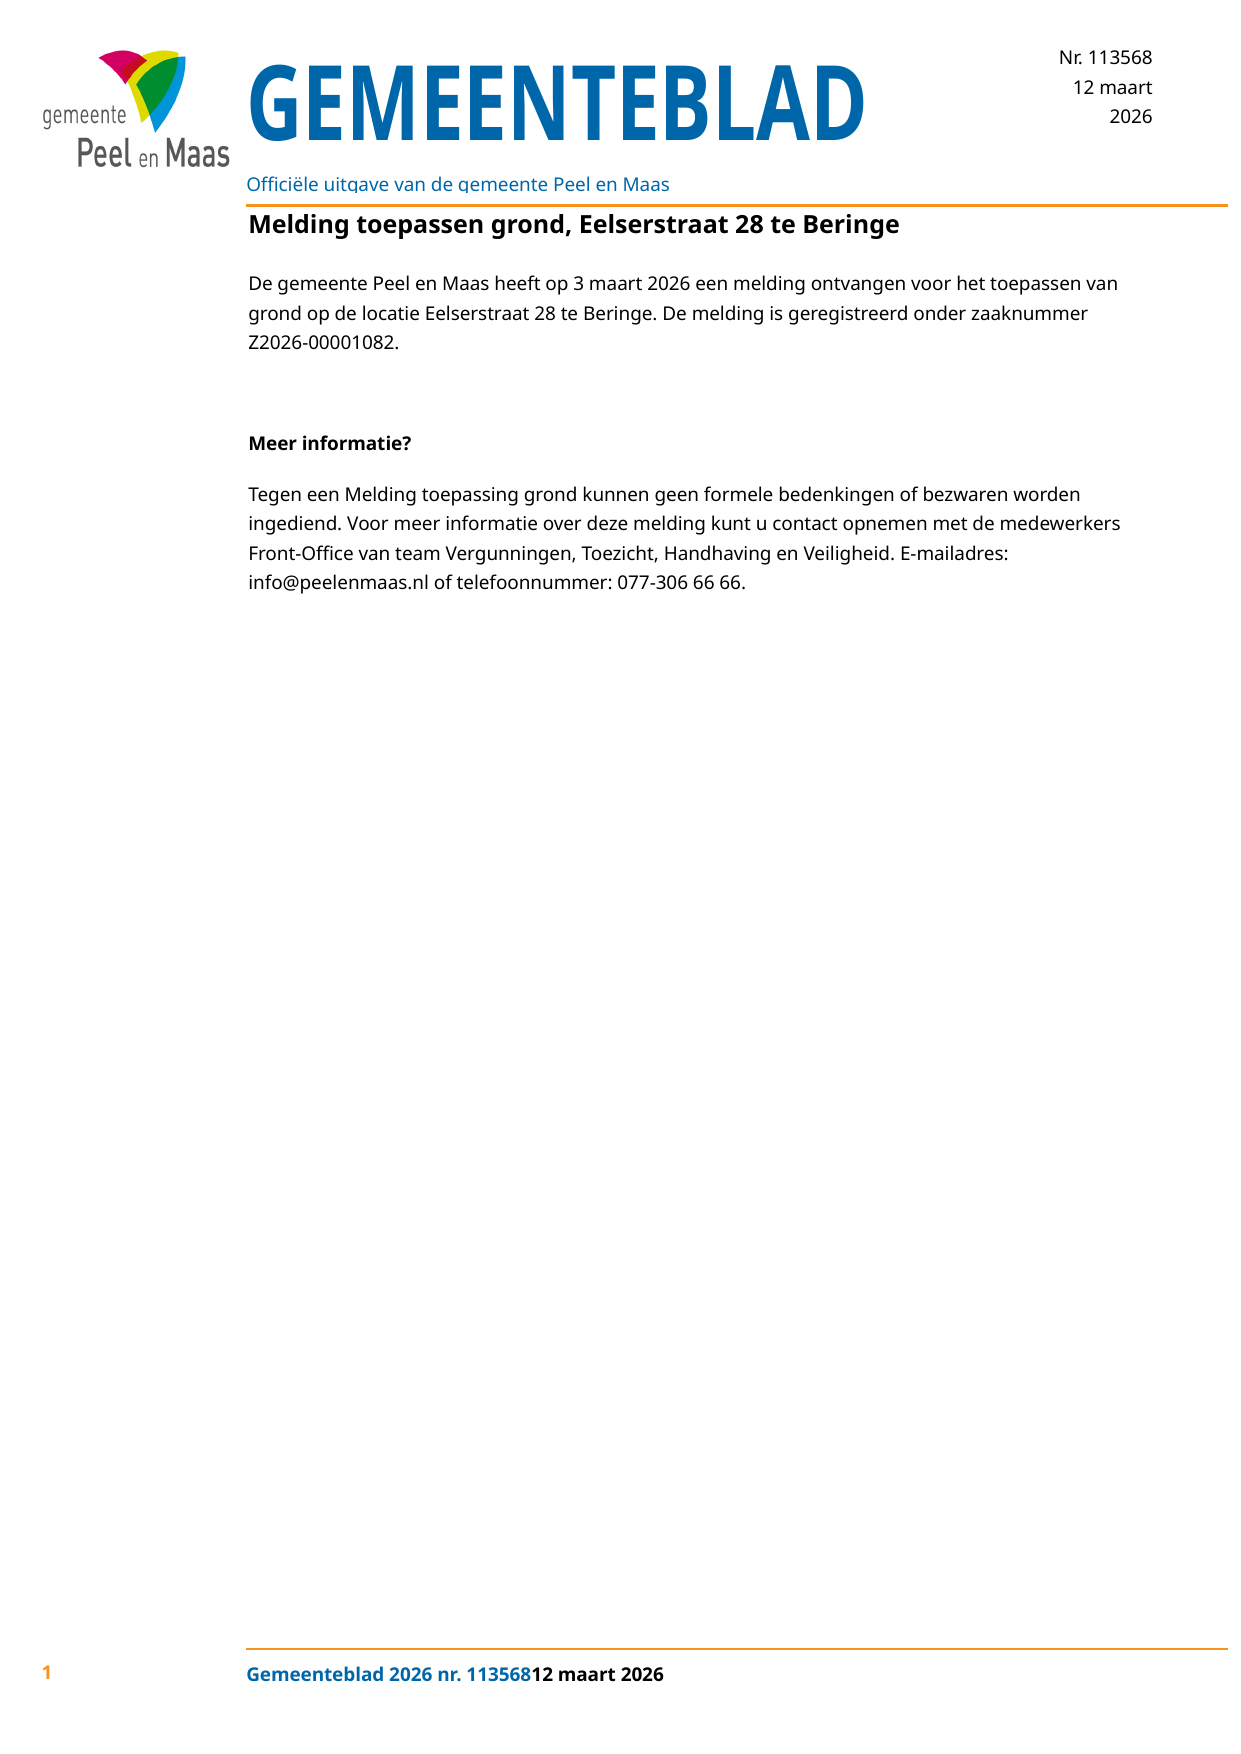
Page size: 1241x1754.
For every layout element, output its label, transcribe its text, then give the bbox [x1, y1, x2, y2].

text Tegen een Melding toepassing grond kunnen geen formele bedenkingen of bezwaren worden ingediend. Voor meer informatie over deze melding kunt u contact opnemen met de medewerkers Front-Office van team Vergunningen, Toezicht, Handhaving en Veiligheid. E-mailadres: info@peelenmaas.nl of telefoonnummer: 077-306 66 66. [248, 481, 1152, 595]
picture [41, 47, 231, 172]
text Melding toepassen grond, Eelserstraat 28 te Beringe [248, 207, 1152, 241]
text Meer informatie? [248, 430, 1152, 456]
text De gemeente Peel en Maas heeft op 3 maart 2026 een melding ontvangen voor het toepassen van grond op de locatie Eelserstraat 28 te Beringe. De melding is geregistreerd onder zaaknummer Z2026-00001082. [248, 270, 1152, 355]
